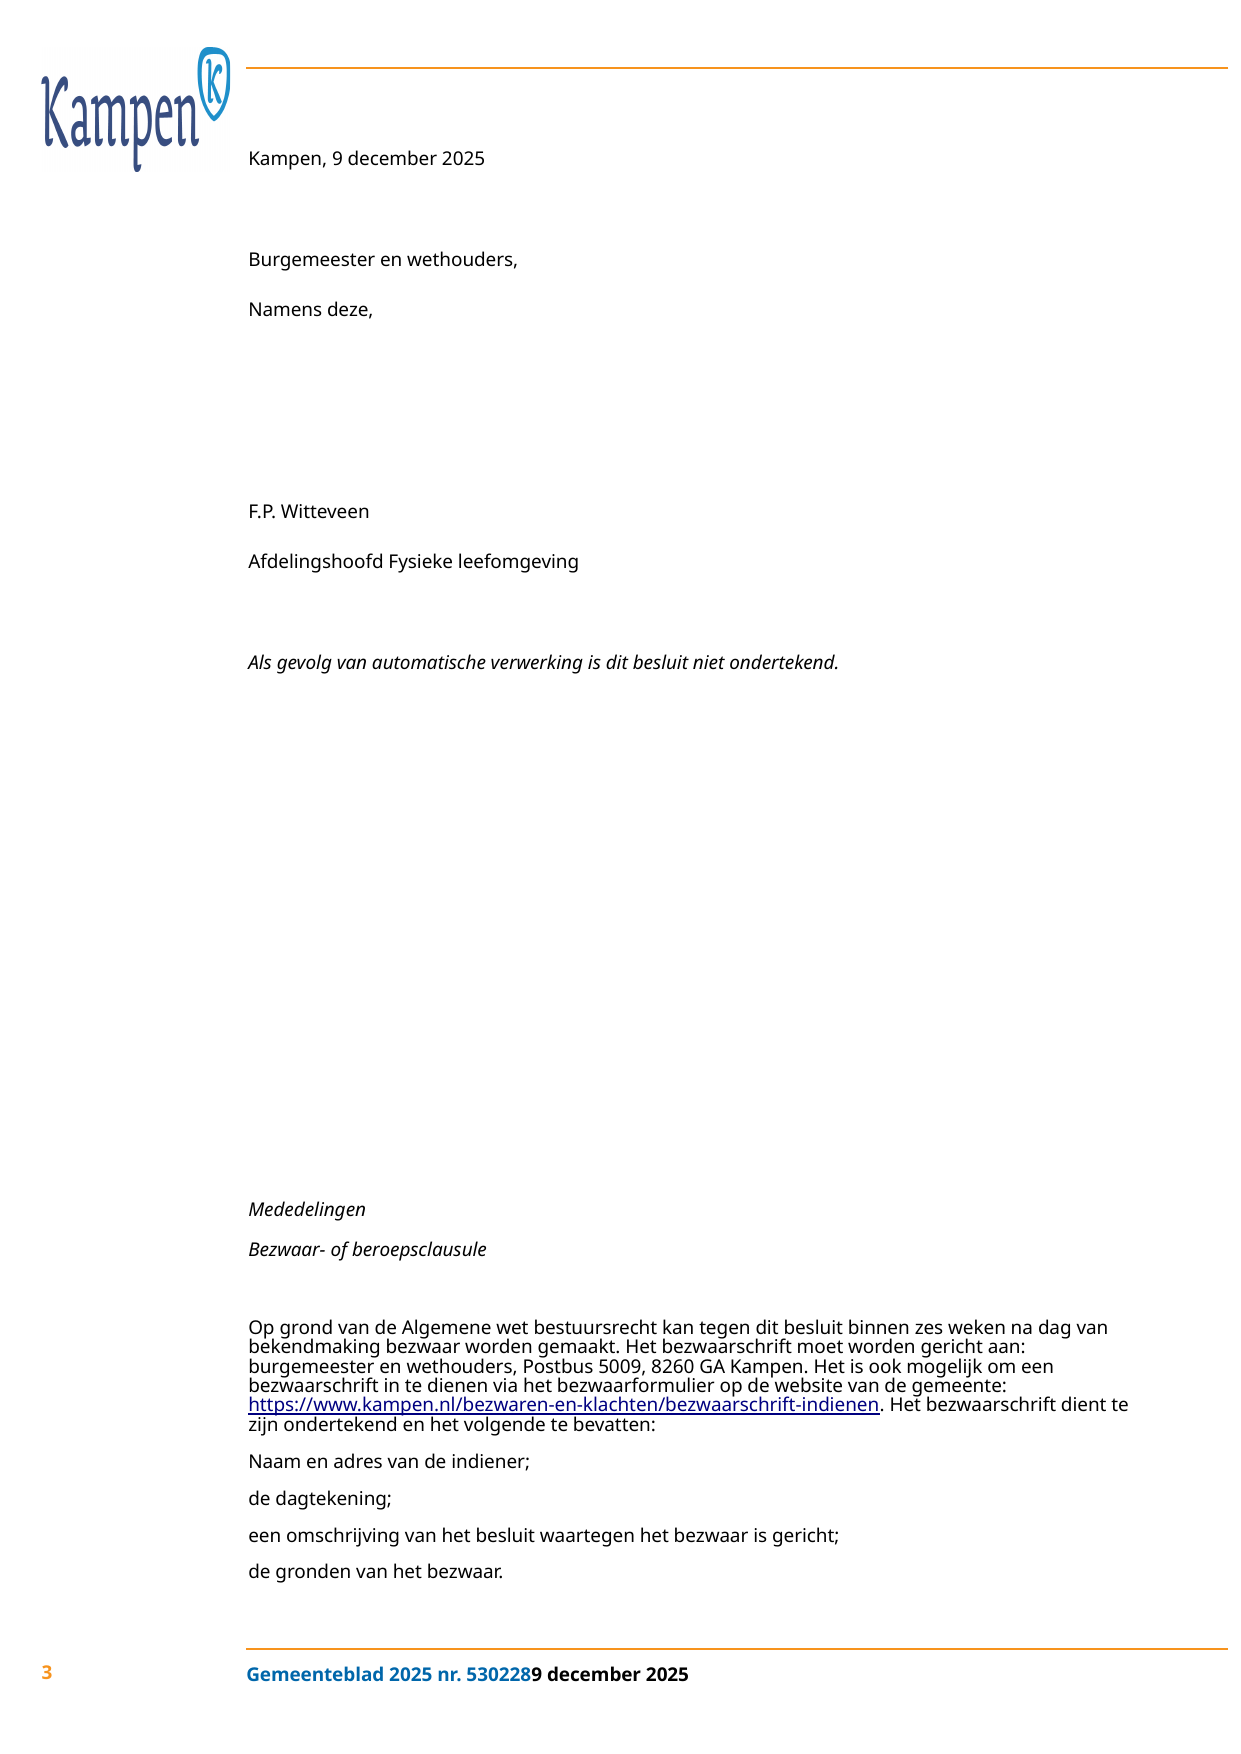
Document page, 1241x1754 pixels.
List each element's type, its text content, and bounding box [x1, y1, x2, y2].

text Als gevolg van automatische verwerking is dit besluit niet ondertekend. [248, 649, 1152, 675]
text Burgemeester en wethouders, [248, 246, 1152, 272]
text Op grond van de Algemene wet bestuursrecht kan tegen dit besluit binnen zes weken na dag van bekendmaking bezwaar worden gemaakt. Het bezwaarschrift moet worden gericht aan: burgemeester en wethouders, Postbus 5009, 8260 GA Kampen. Het is ook mogelijk om een bezwaarschrift in te dienen via het bezwaarformulier op de website van de gemeente: https://www.kampen.nl/bezwaren-en-klachten/bezwaarschrift-indienen. Het bezwaarschrift dient te zijn ondertekend en het volgende te bevatten: [248, 1319, 1152, 1435]
text de dagtekening; [248, 1489, 1152, 1509]
text Bezwaar- of beroepsclausule [248, 1236, 1152, 1262]
text Mededelingen [248, 1197, 1152, 1222]
text de gronden van het bezwaar. [248, 1563, 1152, 1583]
picture [41, 47, 231, 172]
text Kampen, 9 december 2025 [248, 145, 1152, 171]
text Afdelingshoofd Fysieke leefomgeving [248, 548, 1152, 574]
text een omschrijving van het besluit waartegen het bezwaar is gericht; [248, 1527, 1152, 1546]
text Namens deze, [248, 296, 1152, 322]
text F.P. Witteveen [248, 498, 1152, 524]
text Naam en adres van de indiener; [248, 1453, 1152, 1472]
